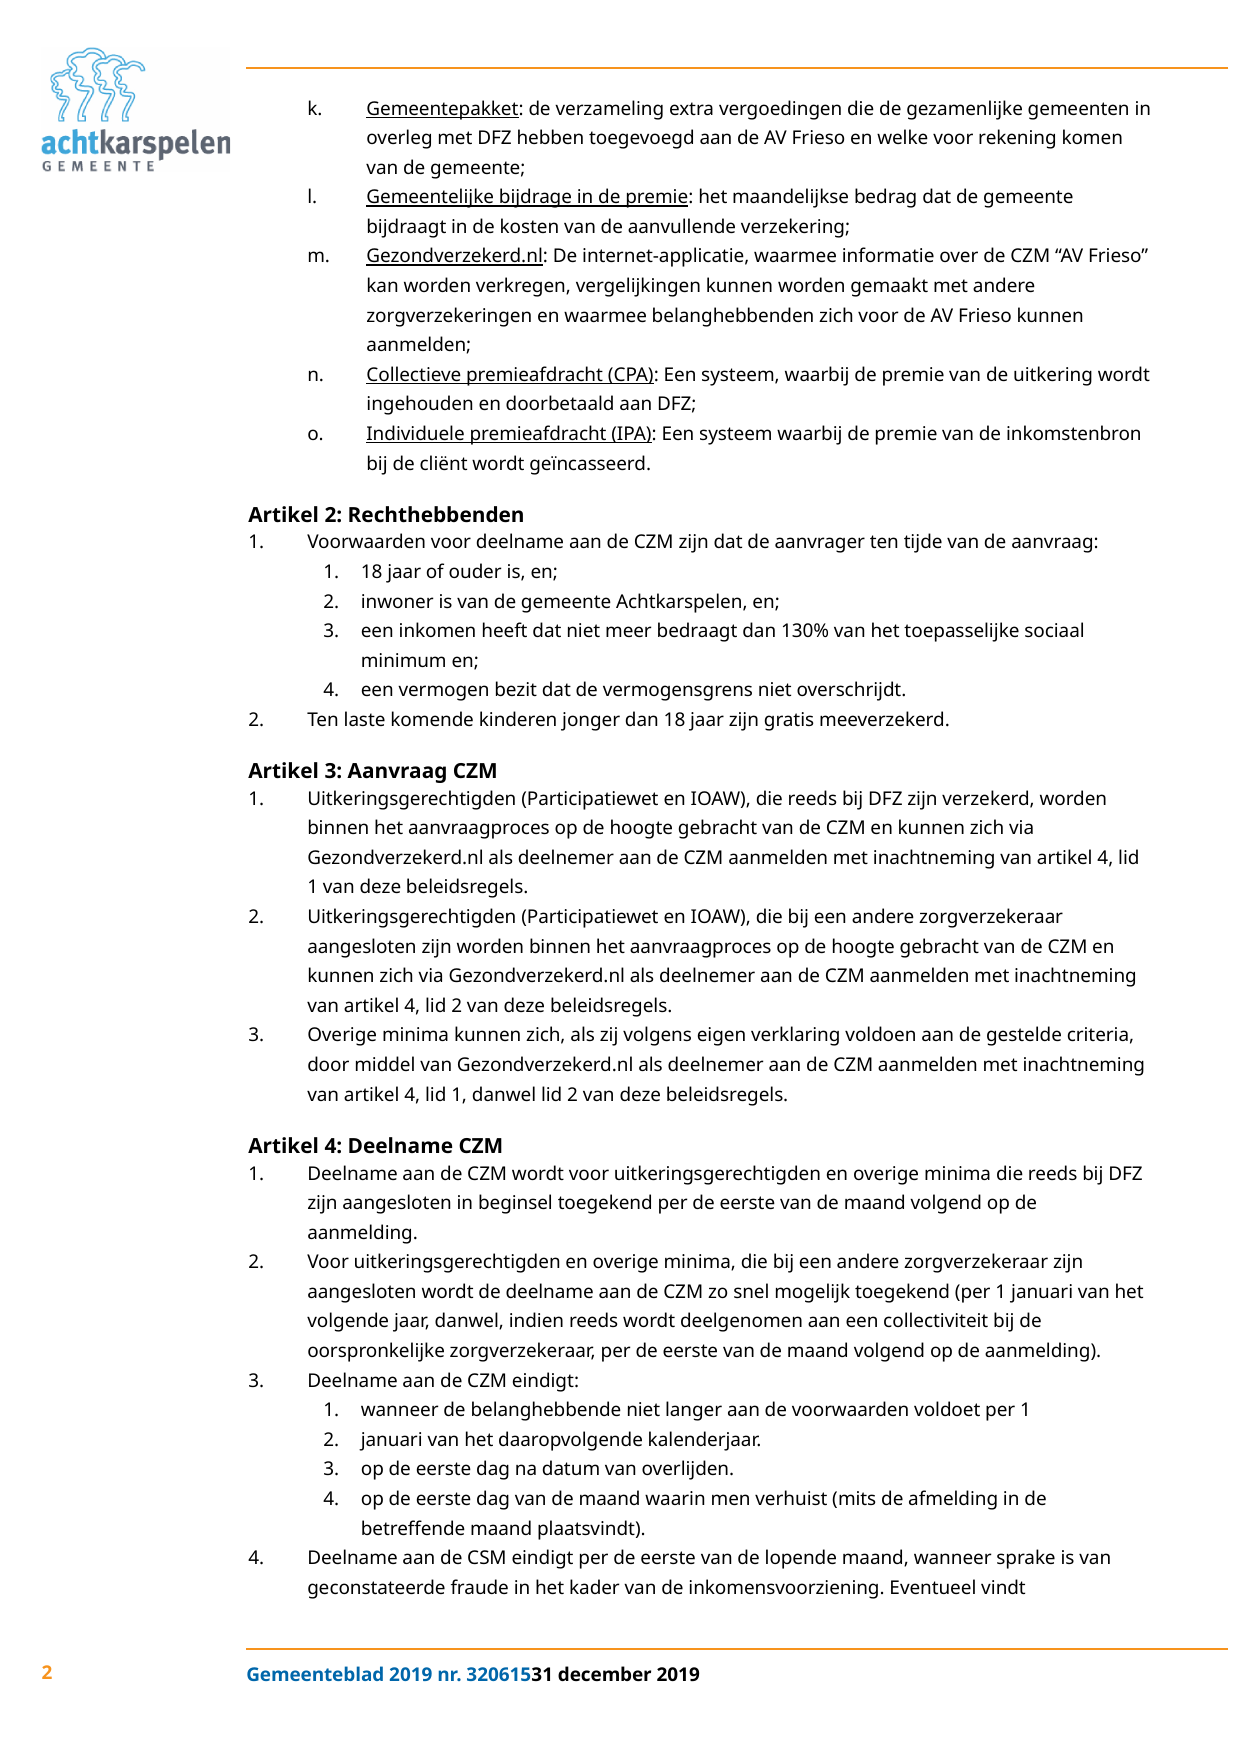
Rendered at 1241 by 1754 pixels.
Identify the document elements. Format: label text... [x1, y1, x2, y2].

list Gezondverzekerd.nl: De internet-applicatie, waarmee informatie over de CZM “AV Frieso” kan worden verkregen, vergelijkingen kunnen worden gemaakt met andere zorgverzekeringen en waarmee belanghebbenden zich voor de AV Frieso kunnen aanmelden; [307, 243, 1152, 357]
list Voorwaarden voor deelname aan de CZM zijn dat de aanvrager ten tijde van de aanvraag: [248, 529, 1152, 554]
text Artikel 4: Deelname CZM [248, 1131, 1152, 1160]
picture [41, 47, 231, 172]
list een inkomen heeft dat niet meer bedraagt dan 130% van het toepasselijke sociaal minimum en; [323, 617, 1152, 673]
list 18 jaar of ouder is, en; [323, 558, 1152, 584]
list inwoner is van de gemeente Achtkarspelen, en; [323, 588, 1152, 613]
list een vermogen bezit dat de vermogensgrens niet overschrijdt. [323, 677, 1152, 702]
list Uitkeringsgerechtigden (Participatiewet en IOAW), die bij een andere zorgverzekeraar aangesloten zijn worden binnen het aanvraagproces op de hoogte gebracht van de CZM en kunnen zich via Gezondverzekerd.nl als deelnemer aan de CZM aanmelden met inachtneming van artikel 4, lid 2 van deze beleidsregels. [248, 903, 1152, 1018]
list Ten laste komende kinderen jonger dan 18 jaar zijn gratis meeverzekerd. [248, 706, 1152, 732]
text Artikel 3: Aanvraag CZM [248, 757, 1152, 785]
list Uitkeringsgerechtigden (Participatiewet en IOAW), die reeds bij DFZ zijn verzekerd, worden binnen het aanvraagproces op de hoogte gebracht van de CZM en kunnen zich via Gezondverzekerd.nl als deelnemer aan de CZM aanmelden met inachtneming van artikel 4, lid 1 van deze beleidsregels. [248, 785, 1152, 899]
list op de eerste dag van de maand waarin men verhuist (mits de afmelding in de betreffende maand plaatsvindt). [323, 1485, 1152, 1540]
list Deelname aan de CSM eindigt per de eerste van de lopende maand, wanneer sprake is van geconstateerde fraude in het kader van de inkomensvoorziening. Eventueel vindt [248, 1544, 1152, 1599]
list Deelname aan de CZM eindigt: [248, 1367, 1152, 1392]
list Collectieve premieafdracht (CPA): Een systeem, waarbij de premie van de uitkering wordt ingehouden en doorbetaald aan DFZ; [307, 361, 1152, 416]
list Individuele premieafdracht (IPA): Een systeem waarbij de premie van de inkomstenbron bij de cliënt wordt geïncasseerd. [307, 420, 1152, 476]
list Gemeentelijke bijdrage in de premie: het maandelijkse bedrag dat de gemeente bijdraagt in de kosten van de aanvullende verzekering; [307, 183, 1152, 239]
list Voor uitkeringsgerechtigden en overige minima, die bij een andere zorgverzekeraar zijn aangesloten wordt de deelname aan de CZM zo snel mogelijk toegekend (per 1 januari van het volgende jaar, danwel, indien reeds wordt deelgenomen aan een collectiviteit bij de oorspronkelijke zorgverzekeraar, per de eerste van de maand volgend op de aanmelding). [248, 1248, 1152, 1363]
list Deelname aan de CZM wordt voor uitkeringsgerechtigden en overige minima die reeds bij DFZ zijn aangesloten in beginsel toegekend per de eerste van de maand volgend op de aanmelding. [248, 1160, 1152, 1244]
list Gemeentepakket: de verzameling extra vergoedingen die de gezamenlijke gemeenten in overleg met DFZ hebben toegevoegd aan de AV Frieso en welke voor rekening komen van de gemeente; [307, 95, 1152, 180]
list Overige minima kunnen zich, als zij volgens eigen verklaring voldoen aan de gestelde criteria, door middel van Gezondverzekerd.nl als deelnemer aan de CZM aanmelden met inachtneming van artikel 4, lid 1, danwel lid 2 van deze beleidsregels. [248, 1022, 1152, 1107]
list januari van het daaropvolgende kalenderjaar. [323, 1426, 1152, 1452]
list op de eerste dag na datum van overlijden. [323, 1456, 1152, 1481]
text Artikel 2: Rechthebbenden [248, 500, 1152, 529]
list wanneer de belanghebbende niet langer aan de voorwaarden voldoet per 1 [323, 1396, 1152, 1422]
